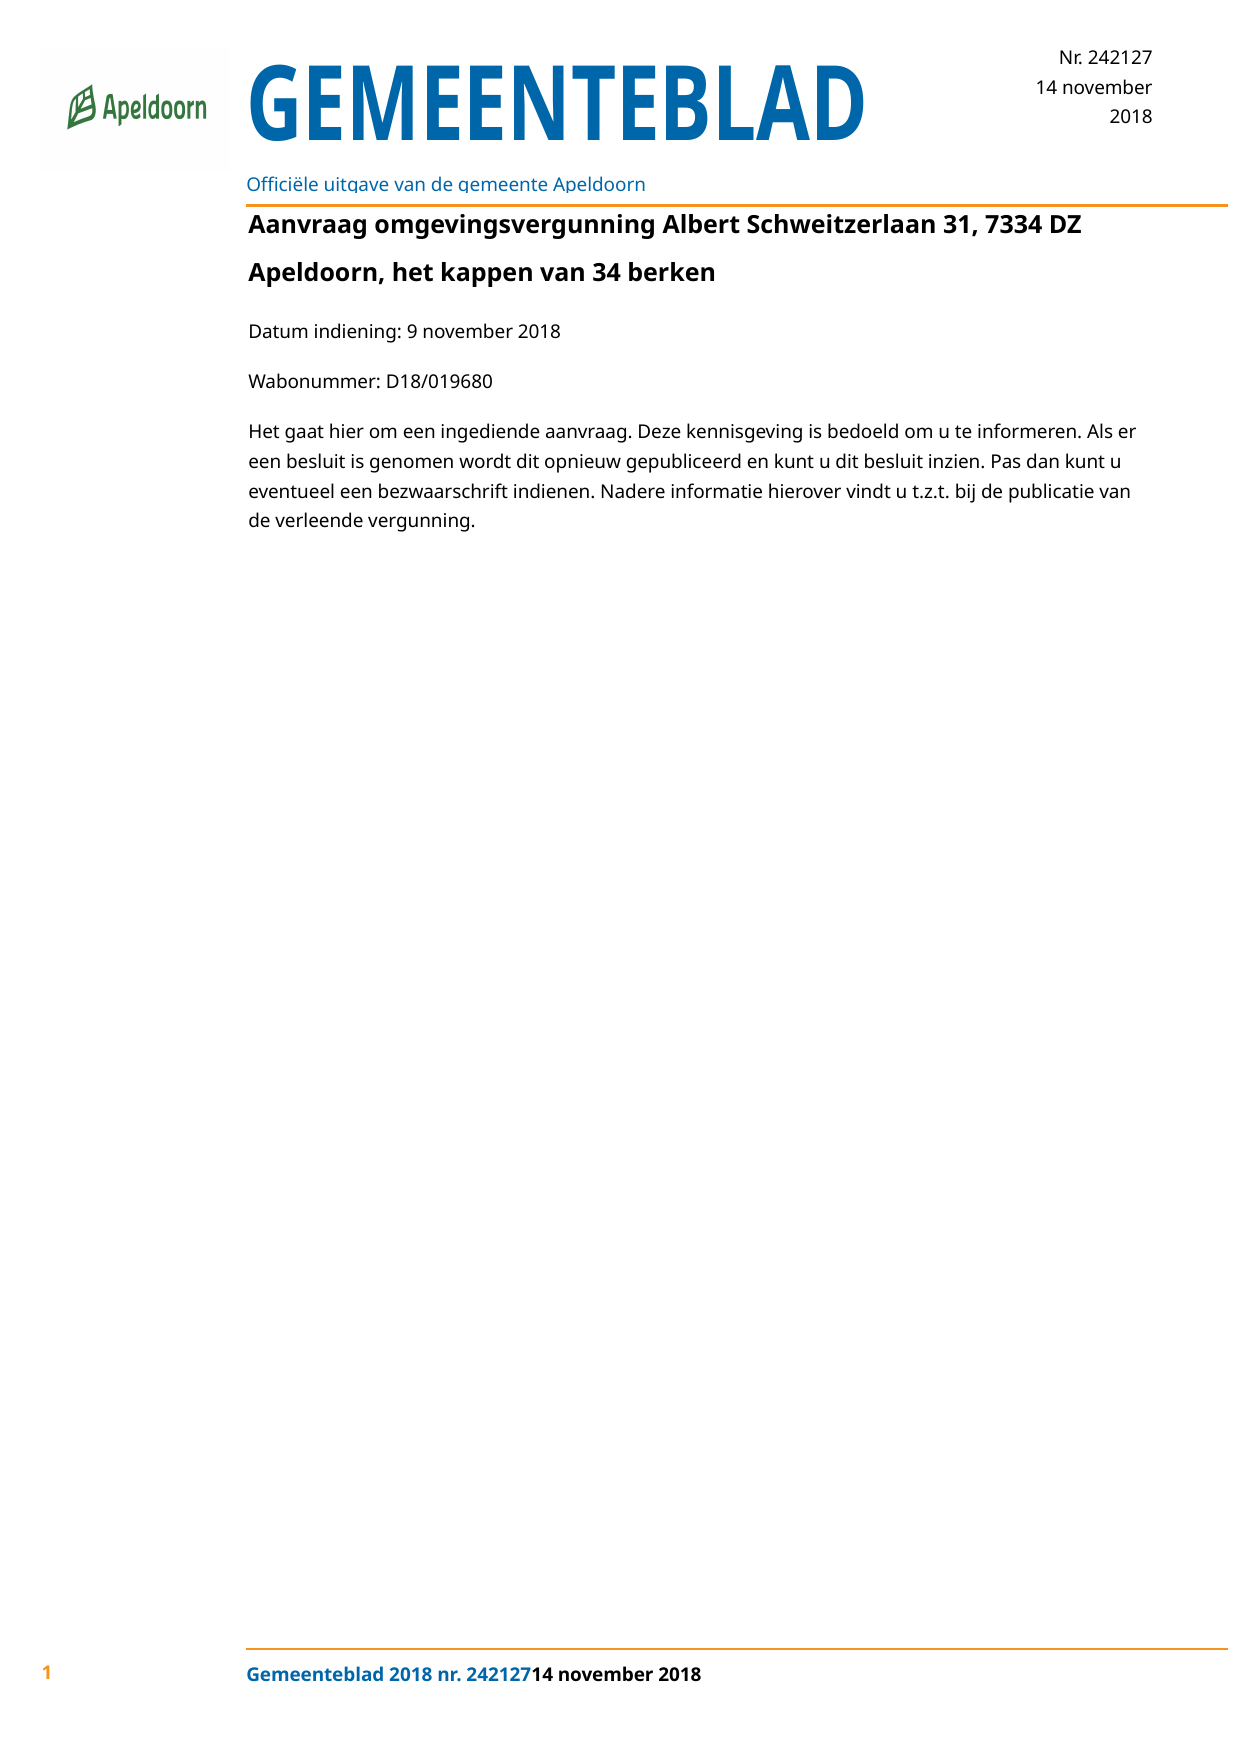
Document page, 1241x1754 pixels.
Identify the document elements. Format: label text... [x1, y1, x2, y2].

picture [41, 47, 231, 172]
text Aanvraag omgevingsvergunning Albert Schweitzerlaan 31, 7334 DZ Apeldoorn, het kappen van 34 berken [248, 207, 1152, 288]
text Wabonummer: D18/019680 [248, 368, 1152, 394]
text Het gaat hier om een ingediende aanvraag. Deze kennisgeving is bedoeld om u te informeren. Als er een besluit is genomen wordt dit opnieuw gepubliceerd en kunt u dit besluit inzien. Pas dan kunt u eventueel een bezwaarschrift indienen. Nadere informatie hierover vindt u t.z.t. bij de publicatie van de verleende vergunning. [248, 419, 1152, 533]
text Datum indiening: 9 november 2018 [248, 318, 1152, 344]
